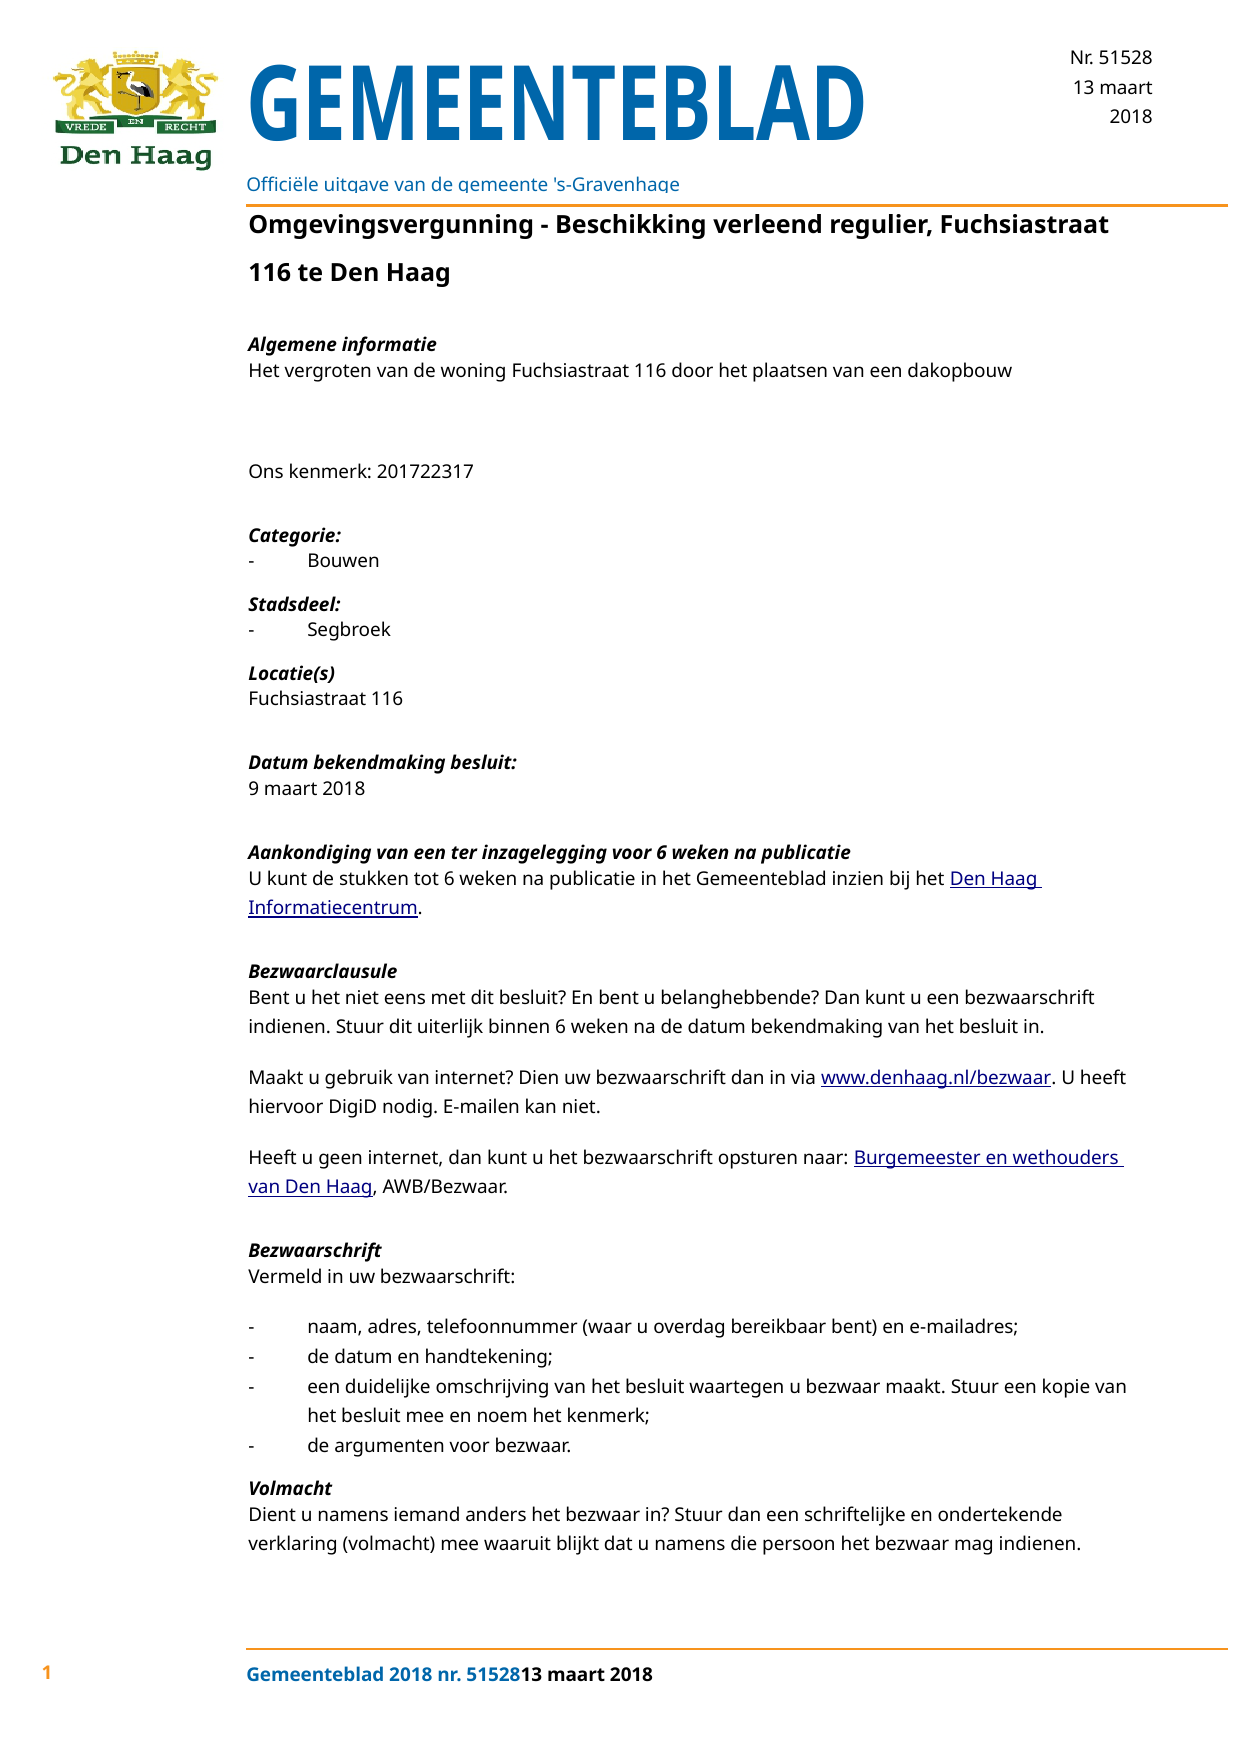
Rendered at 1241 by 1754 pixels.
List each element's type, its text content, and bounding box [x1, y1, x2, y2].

text Categorie: [248, 522, 1152, 548]
text Volmacht [248, 1475, 1152, 1501]
text Bezwaarschrift [248, 1238, 1152, 1263]
text Bent u het niet eens met dit besluit? En bent u belanghebbende? Dan kunt u een bezwaarschrift indienen. Stuur dit uiterlijk binnen 6 weken na de datum bekendmaking van het besluit in. [248, 984, 1152, 1039]
list naam, adres, telefoonnummer (waar u overdag bereikbaar bent) en e-mailadres; [248, 1314, 1152, 1339]
text Vermeld in uw bezwaarschrift: [248, 1263, 1152, 1289]
text U kunt de stukken tot 6 weken na publicatie in het Gemeenteblad inzien bij het Den Haag Informatiecentrum. [248, 865, 1152, 920]
text 9 maart 2018 [248, 775, 1152, 801]
text Omgevingsvergunning - Beschikking verleend regulier, Fuchsiastraat 116 te Den Haag [248, 207, 1152, 288]
text Stadsdeel: [248, 591, 1152, 617]
picture [41, 47, 231, 172]
text Datum bekendmaking besluit: [248, 749, 1152, 775]
text Maakt u gebruik van internet? Dien uw bezwaarschrift dan in via www.denhaag.nl/bezwaar. U heeft hiervoor DigiD nodig. E-mailen kan niet. [248, 1064, 1152, 1119]
text Dient u namens iemand anders het bezwaar in? Stuur dan een schriftelijke en ondertekende verklaring (volmacht) mee waaruit blijkt dat u namens die persoon het bezwaar mag indienen. [248, 1501, 1152, 1556]
text Ons kenmerk: 201722317 [248, 458, 1152, 484]
text Aankondiging van een ter inzagelegging voor 6 weken na publicatie [248, 839, 1152, 865]
text Algemene informatie [248, 331, 1152, 357]
text Bezwaarclausule [248, 958, 1152, 984]
text Heeft u geen internet, dan kunt u het bezwaarschrift opsturen naar: Burgemeester en wethouders van Den Haag, AWB/Bezwaar. [248, 1144, 1152, 1199]
text Fuchsiastraat 116 [248, 685, 1152, 711]
list Bouwen [248, 548, 1152, 573]
list een duidelijke omschrijving van het besluit waartegen u bezwaar maakt. Stuur een kopie van het besluit mee en noem het kenmerk; [248, 1373, 1152, 1428]
list de datum en handtekening; [248, 1343, 1152, 1369]
list Segbroek [248, 617, 1152, 642]
list de argumenten voor bezwaar. [248, 1432, 1152, 1458]
text Locatie(s) [248, 660, 1152, 685]
text Het vergroten van de woning Fuchsiastraat 116 door het plaatsen van een dakopbouw [248, 357, 1152, 383]
